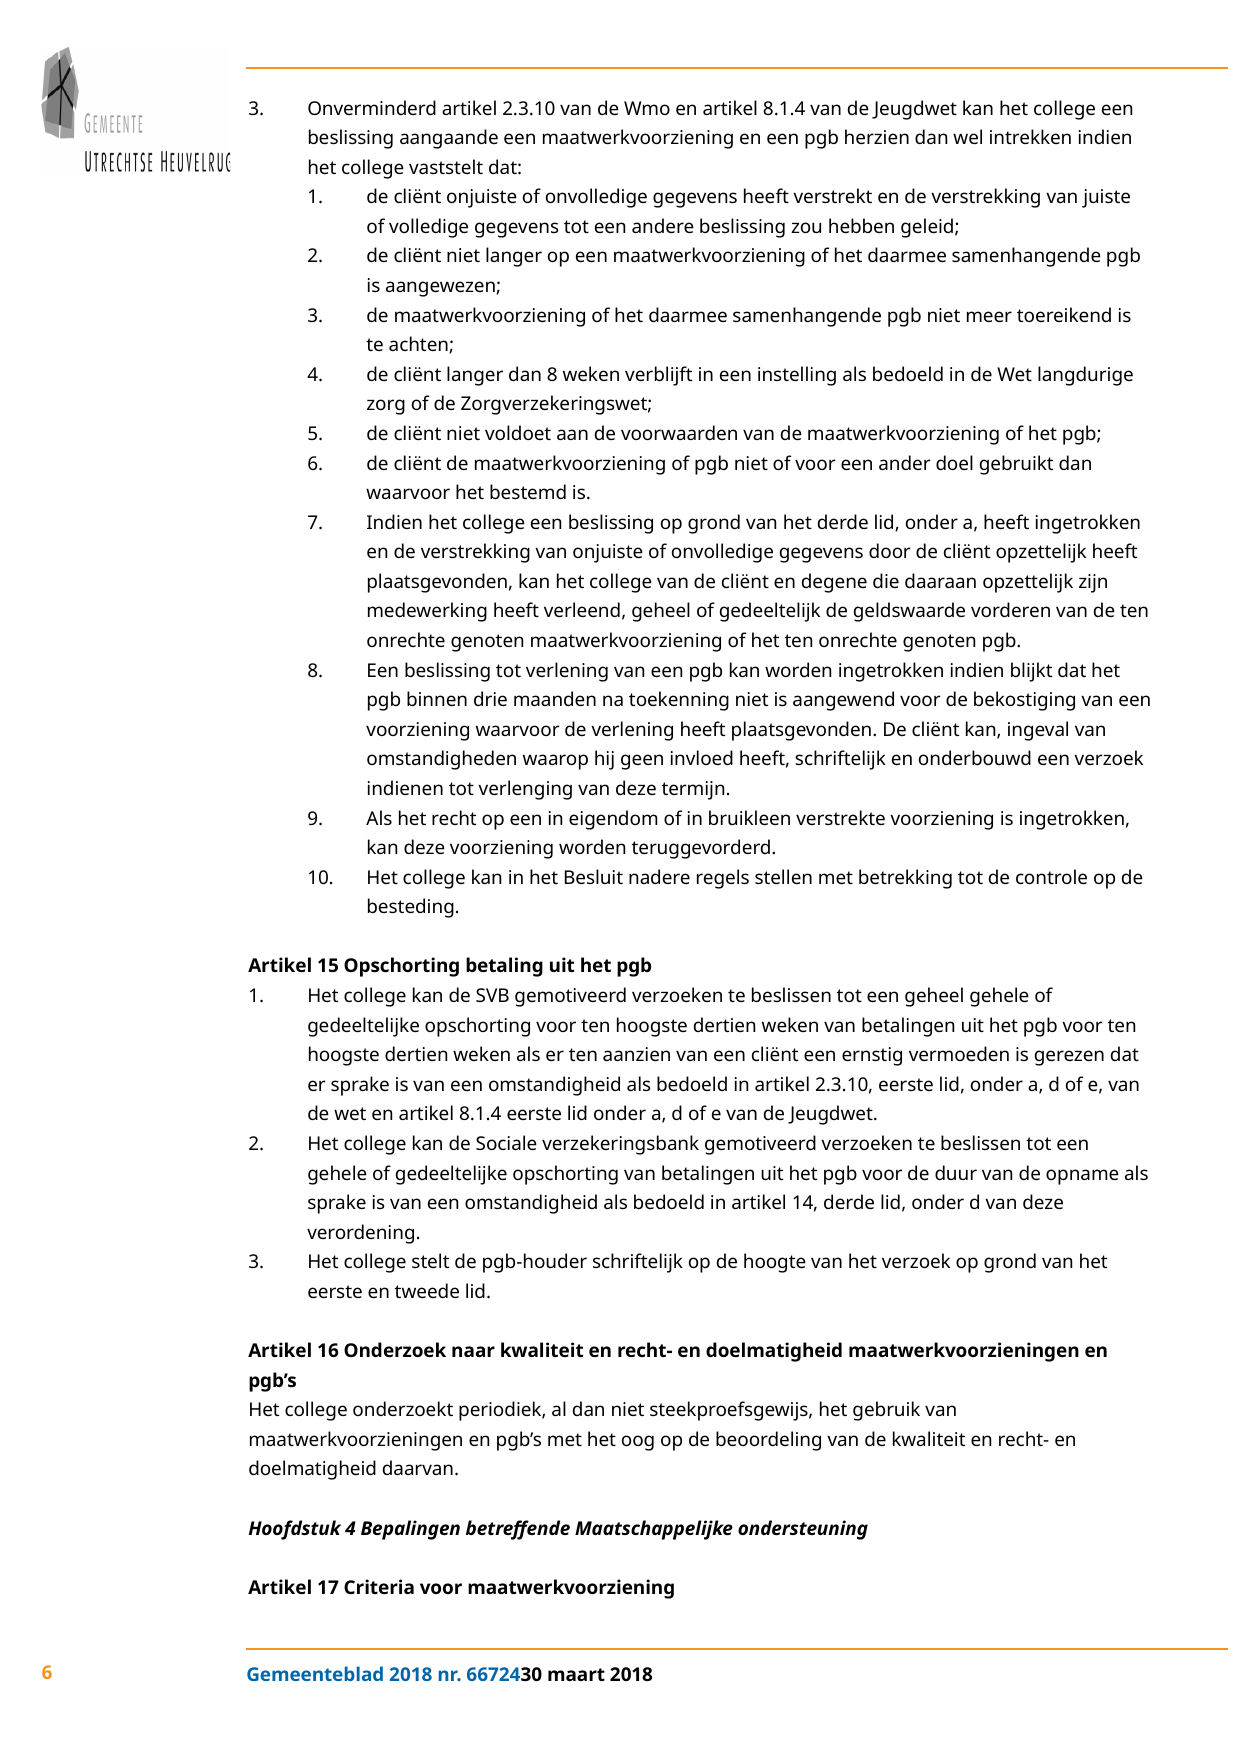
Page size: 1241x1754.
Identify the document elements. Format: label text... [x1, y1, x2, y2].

list Als het recht op een in eigendom of in bruikleen verstrekte voorziening is ingetrokken, kan deze voorziening worden teruggevorderd. [307, 805, 1152, 860]
list de cliënt niet langer op een maatwerkvoorziening of het daarmee samenhangende pgb is aangewezen; [307, 243, 1152, 298]
list Indien het college een beslissing op grond van het derde lid, onder a, heeft ingetrokken en de verstrekking van onjuiste of onvolledige gegevens door de cliënt opzettelijk heeft plaatsgevonden, kan het college van de cliënt en degene die daaraan opzettelijk zijn medewerking heeft verleend, geheel of gedeeltelijk de geldswaarde vorderen van de ten onrechte genoten maatwerkvoorziening of het ten onrechte genoten pgb. [307, 509, 1152, 653]
text Het college onderzoekt periodiek, al dan niet steekproefsgewijs, het gebruik van maatwerkvoorzieningen en pgb’s met het oog op de beoordeling van de kwaliteit en recht- en doelmatigheid daarvan. [248, 1396, 1152, 1481]
picture [41, 47, 231, 172]
list Een beslissing tot verlening van een pgb kan worden ingetrokken indien blijkt dat het pgb binnen drie maanden na toekenning niet is aangewend voor de bekostiging van een voorziening waarvoor de verlening heeft plaatsgevonden. De cliënt kan, ingeval van omstandigheden waarop hij geen invloed heeft, schriftelijk en onderbouwd een verzoek indienen tot verlenging van deze termijn. [307, 657, 1152, 801]
list Het college kan de SVB gemotiveerd verzoeken te beslissen tot een geheel gehele of gedeeltelijke opschorting voor ten hoogste dertien weken van betalingen uit het pgb voor ten hoogste dertien weken als er ten aanzien van een cliënt een ernstig vermoeden is gerezen dat er sprake is van een omstandigheid als bedoeld in artikel 2.3.10, eerste lid, onder a, d of e, van de wet en artikel 8.1.4 eerste lid onder a, d of e van de Jeugdwet. [248, 982, 1152, 1126]
list de cliënt de maatwerkvoorziening of pgb niet of voor een ander doel gebruikt dan waarvoor het bestemd is. [307, 450, 1152, 505]
list de cliënt langer dan 8 weken verblijft in een instelling als bedoeld in de Wet langdurige zorg of de Zorgverzekeringswet; [307, 361, 1152, 416]
list de maatwerkvoorziening of het daarmee samenhangende pgb niet meer toereikend is te achten; [307, 302, 1152, 357]
list Het college kan in het Besluit nadere regels stellen met betrekking tot de controle op de besteding. [307, 864, 1152, 919]
list de cliënt niet voldoet aan de voorwaarden van de maatwerkvoorziening of het pgb; [307, 420, 1152, 446]
text Hoofdstuk 4 Bepalingen betreffende Maatschappelijke ondersteuning [248, 1515, 1152, 1541]
text Artikel 16 Onderzoek naar kwaliteit en recht- en doelmatigheid maatwerkvoorzieningen en pgb’s [248, 1337, 1152, 1393]
text Artikel 17 Criteria voor maatwerkvoorziening [248, 1574, 1152, 1600]
list Het college stelt de pgb-houder schriftelijk op de hoogte van het verzoek op grond van het eerste en tweede lid. [248, 1248, 1152, 1304]
list de cliënt onjuiste of onvolledige gegevens heeft verstrekt en de verstrekking van juiste of volledige gegevens tot een andere beslissing zou hebben geleid; [307, 183, 1152, 239]
list Het college kan de Sociale verzekeringsbank gemotiveerd verzoeken te beslissen tot een gehele of gedeeltelijke opschorting van betalingen uit het pgb voor de duur van de opname als sprake is van een omstandigheid als bedoeld in artikel 14, derde lid, onder d van deze verordening. [248, 1130, 1152, 1245]
text Artikel 15 Opschorting betaling uit het pgb [248, 953, 1152, 978]
list Onverminderd artikel 2.3.10 van de Wmo en artikel 8.1.4 van de Jeugdwet kan het college een beslissing aangaande een maatwerkvoorziening en een pgb herzien dan wel intrekken indien het college vaststelt dat: [248, 95, 1152, 180]
